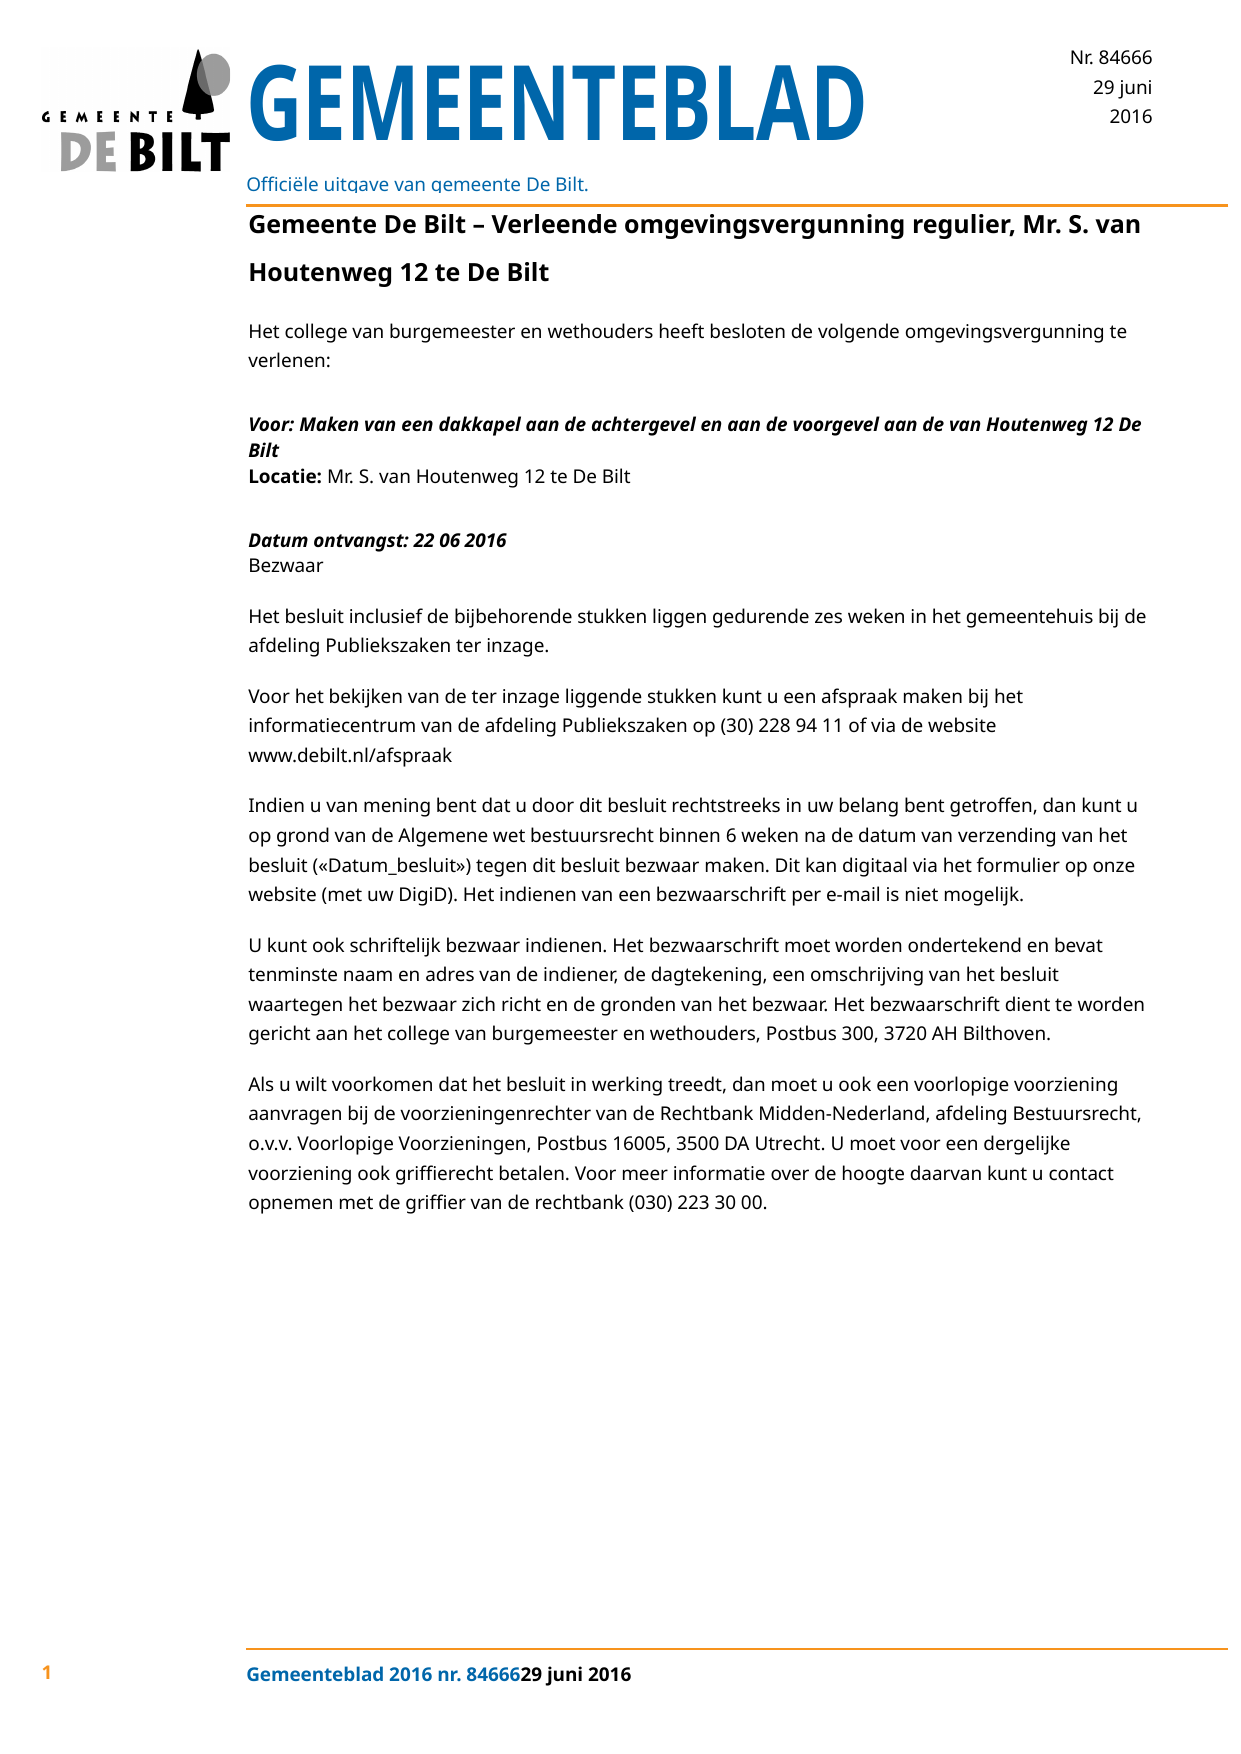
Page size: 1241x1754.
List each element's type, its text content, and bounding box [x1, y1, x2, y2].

text Gemeente De Bilt – Verleende omgevingsvergunning regulier, Mr. S. van Houtenweg 12 te De Bilt [248, 207, 1152, 288]
text U kunt ook schriftelijk bezwaar indienen. Het bezwaarschrift moet worden ondertekend en bevat tenminste naam en adres van de indiener, de dagtekening, een omschrijving van het besluit waartegen het bezwaar zich richt en de gronden van het bezwaar. Het bezwaarschrift dient te worden gericht aan het college van burgemeester en wethouders, Postbus 300, 3720 AH Bilthoven. [248, 932, 1152, 1046]
text Het college van burgemeester en wethouders heeft besloten de volgende omgevingsvergunning te verlenen: [248, 318, 1152, 373]
picture [41, 47, 231, 172]
text Als u wilt voorkomen dat het besluit in werking treedt, dan moet u ook een voorlopige voorziening aanvragen bij de voorzieningenrechter van de Rechtbank Midden-Nederland, afdeling Bestuursrecht, o.v.v. Voorlopige Voorzieningen, Postbus 16005, 3500 DA Utrecht. U moet voor een dergelijke voorziening ook griffierecht betalen. Voor meer informatie over de hoogte daarvan kunt u contact opnemen met de griffier van de rechtbank (030) 223 30 00. [248, 1071, 1152, 1215]
text Indien u van mening bent dat u door dit besluit rechtstreeks in uw belang bent getroffen, dan kunt u op grond van de Algemene wet bestuursrecht binnen 6 weken na de datum van verzending van het besluit («Datum_besluit») tegen dit besluit bezwaar maken. Dit kan digitaal via het formulier op onze website (met uw DigiD). Het indienen van een bezwaarschrift per e-mail is niet mogelijk. [248, 793, 1152, 907]
text Het besluit inclusief de bijbehorende stukken liggen gedurende zes weken in het gemeentehuis bij de afdeling Publiekszaken ter inzage. [248, 603, 1152, 658]
text Voor: Maken van een dakkapel aan de achtergevel en aan de voorgevel aan de van Houtenweg 12 De Bilt [248, 411, 1152, 463]
text Bezwaar [248, 553, 1152, 578]
text Locatie: Mr. S. van Houtenweg 12 te De Bilt [248, 463, 1152, 489]
text Voor het bekijken van de ter inzage liggende stukken kunt u een afspraak maken bij het informatiecentrum van de afdeling Publiekszaken op (30) 228 94 11 of via de website www.debilt.nl/afspraak [248, 683, 1152, 768]
text Datum ontvangst: 22 06 2016 [248, 527, 1152, 553]
